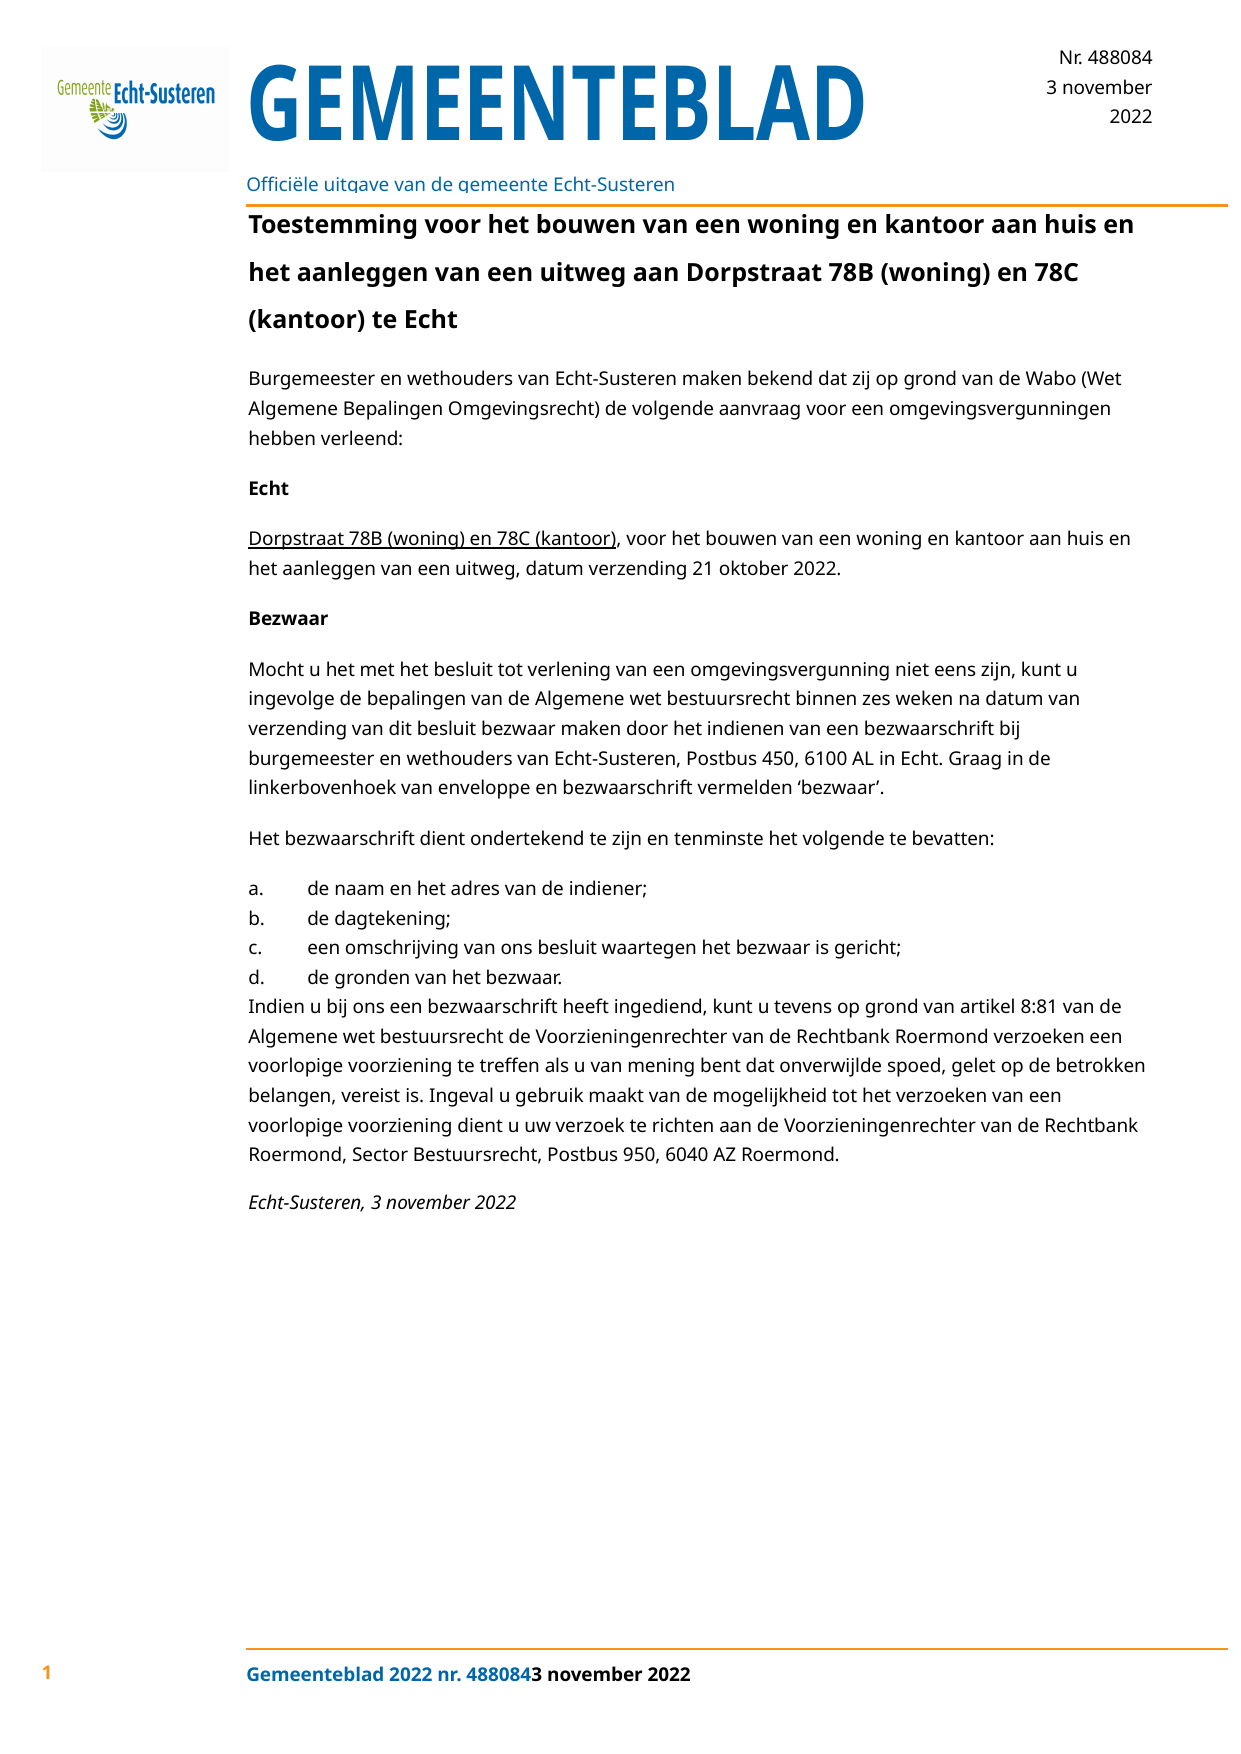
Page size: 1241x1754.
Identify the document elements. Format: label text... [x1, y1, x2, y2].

list de gronden van het bezwaar. [248, 964, 1152, 989]
list de naam en het adres van de indiener; [248, 875, 1152, 901]
text Bezwaar [248, 606, 1152, 631]
text Dorpstraat 78B (woning) en 78C (kantoor), voor het bouwen van een woning en kantoor aan huis en het aanleggen van een uitweg, datum verzending 21 oktober 2022. [248, 526, 1152, 581]
text Toestemming voor het bouwen van een woning en kantoor aan huis en het aanleggen van een uitweg aan Dorpstraat 78B (woning) en 78C (kantoor) te Echt [248, 207, 1152, 336]
text Indien u bij ons een bezwaarschrift heeft ingediend, kunt u tevens op grond van artikel 8:81 van de Algemene wet bestuursrecht de Voorzieningenrechter van de Rechtbank Roermond verzoeken een voorlopige voorziening te treffen als u van mening bent dat onverwijlde spoed, gelet op de betrokken belangen, vereist is. Ingeval u gebruik maakt van de mogelijkheid tot het verzoeken van een voorlopige voorziening dient u uw verzoek te richten aan de Voorzieningenrechter van de Rechtbank Roermond, Sector Bestuursrecht, Postbus 950, 6040 AZ Roermond. [248, 993, 1152, 1167]
text Burgemeester en wethouders van Echt-Susteren maken bekend dat zij op grond van de Wabo (Wet Algemene Bepalingen Omgevingsrecht) de volgende aanvraag voor een omgevingsvergunningen hebben verleend: [248, 366, 1152, 450]
text Mocht u het met het besluit tot verlening van een omgevingsvergunning niet eens zijn, kunt u ingevolge de bepalingen van de Algemene wet bestuursrecht binnen zes weken na datum van verzending van dit besluit bezwaar maken door het indienen van een bezwaarschrift bij burgemeester en wethouders van Echt-Susteren, Postbus 450, 6100 AL in Echt. Graag in de linkerbovenhoek van enveloppe en bezwaarschrift vermelden ‘bezwaar’. [248, 656, 1152, 800]
text Echt-Susteren, 3 november 2022 [248, 1189, 1152, 1215]
list de dagtekening; [248, 905, 1152, 930]
picture [41, 47, 231, 172]
text Het bezwaarschrift dient ondertekend te zijn en tenminste het volgende te bevatten: [248, 825, 1152, 850]
list een omschrijving van ons besluit waartegen het bezwaar is gericht; [248, 934, 1152, 960]
text Echt [248, 475, 1152, 501]
